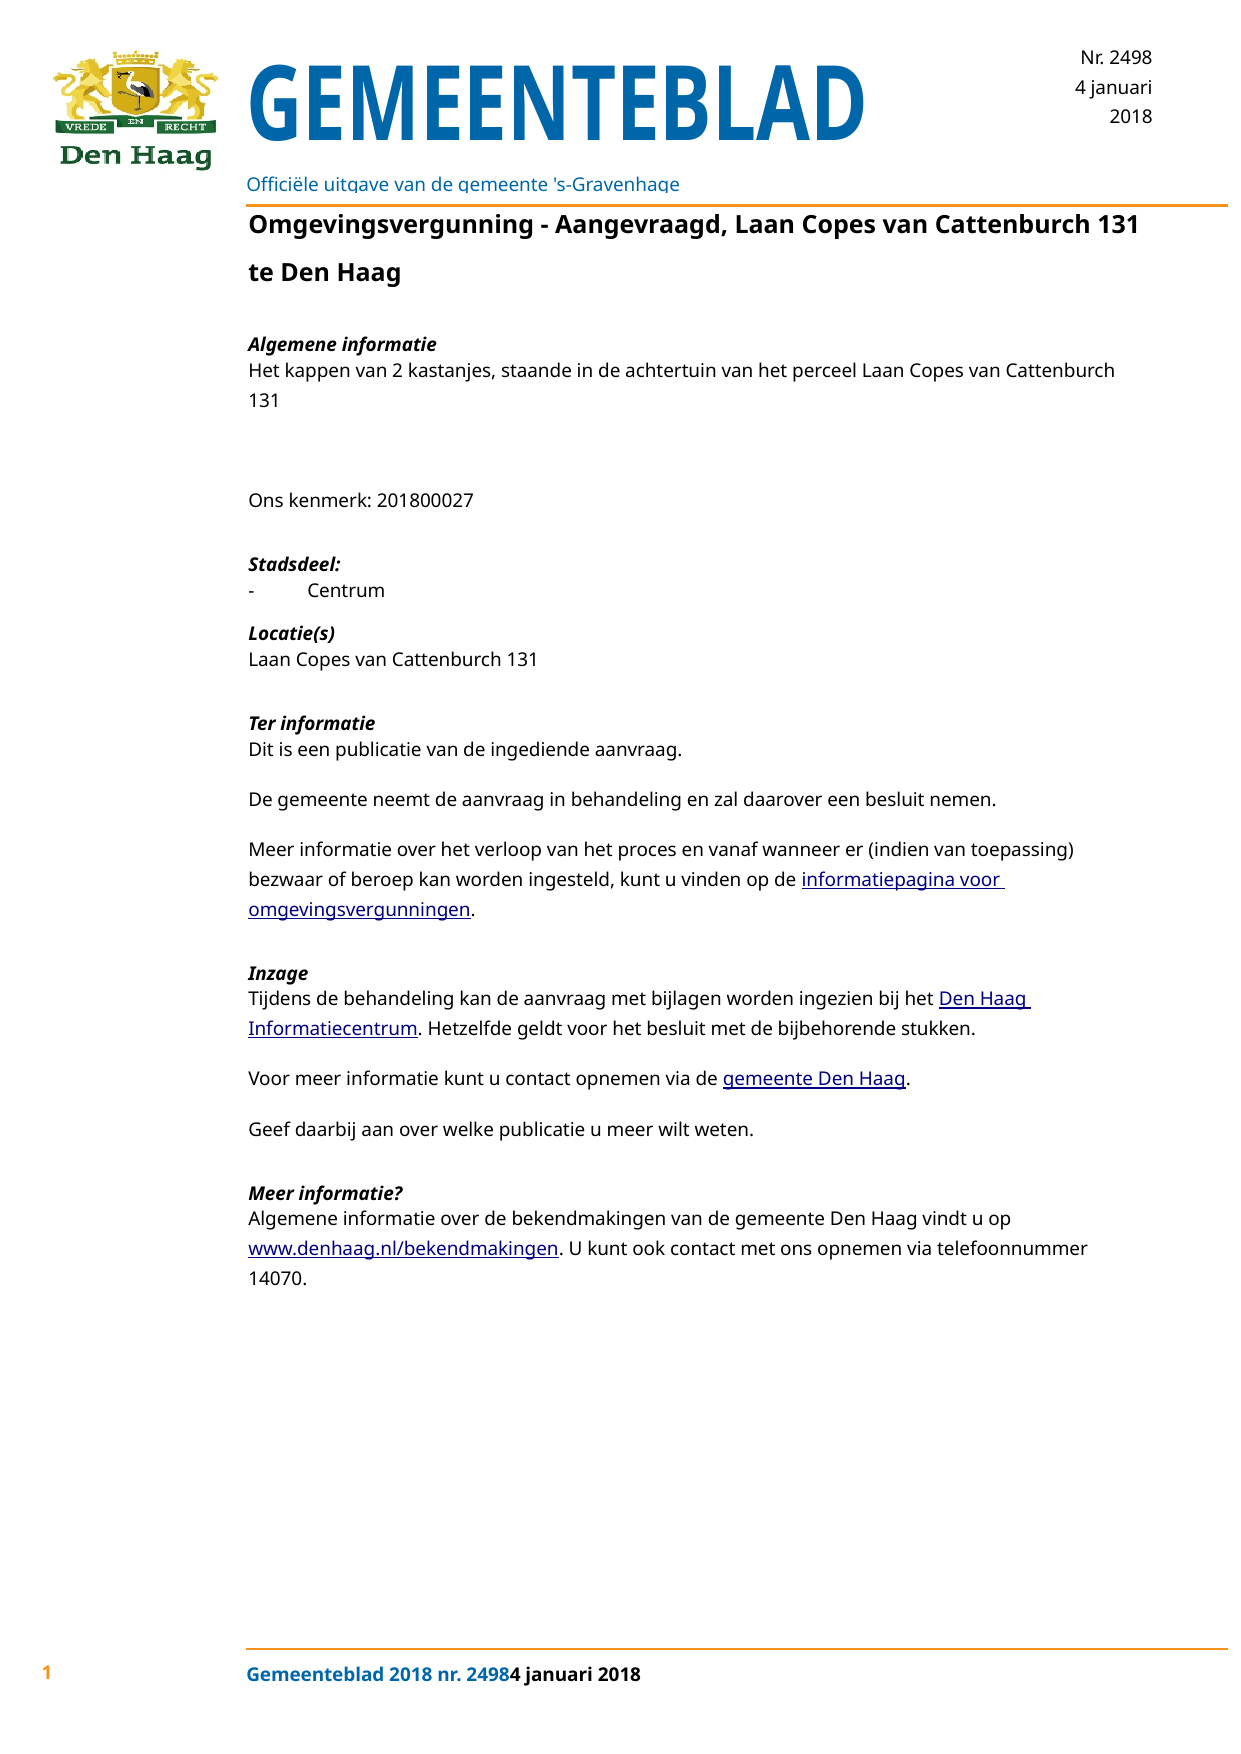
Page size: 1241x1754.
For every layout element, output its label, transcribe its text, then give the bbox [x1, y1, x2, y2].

text Omgevingsvergunning - Aangevraagd, Laan Copes van Cattenburch 131 te Den Haag [248, 207, 1152, 288]
text Algemene informatie over de bekendmakingen van de gemeente Den Haag vindt u op www.denhaag.nl/bekendmakingen. U kunt ook contact met ons opnemen via telefoonnummer 14070. [248, 1206, 1152, 1291]
text Stadsdeel: [248, 552, 1152, 577]
text Geef daarbij aan over welke publicatie u meer wilt weten. [248, 1116, 1152, 1142]
text Meer informatie? [248, 1180, 1152, 1206]
text Het kappen van 2 kastanjes, staande in de achtertuin van het perceel Laan Copes van Cattenburch 131 [248, 357, 1152, 412]
text Inzage [248, 960, 1152, 986]
list Centrum [248, 577, 1152, 603]
text Ter informatie [248, 710, 1152, 736]
text Laan Copes van Cattenburch 131 [248, 646, 1152, 672]
text De gemeente neemt de aanvraag in behandeling en zal daarover een besluit nemen. [248, 786, 1152, 812]
text Voor meer informatie kunt u contact opnemen via de gemeente Den Haag. [248, 1066, 1152, 1091]
text Algemene informatie [248, 331, 1152, 357]
text Locatie(s) [248, 620, 1152, 646]
picture [41, 47, 231, 172]
text Dit is een publicatie van de ingediende aanvraag. [248, 736, 1152, 762]
text Tijdens de behandeling kan de aanvraag met bijlagen worden ingezien bij het Den Haag Informatiecentrum. Hetzelfde geldt voor het besluit met de bijbehorende stukken. [248, 986, 1152, 1041]
text Ons kenmerk: 201800027 [248, 488, 1152, 513]
text Meer informatie over het verloop van het proces en vanaf wanneer er (indien van toepassing) bezwaar of beroep kan worden ingesteld, kunt u vinden op de informatiepagina voor omgevingsvergunningen. [248, 837, 1152, 922]
